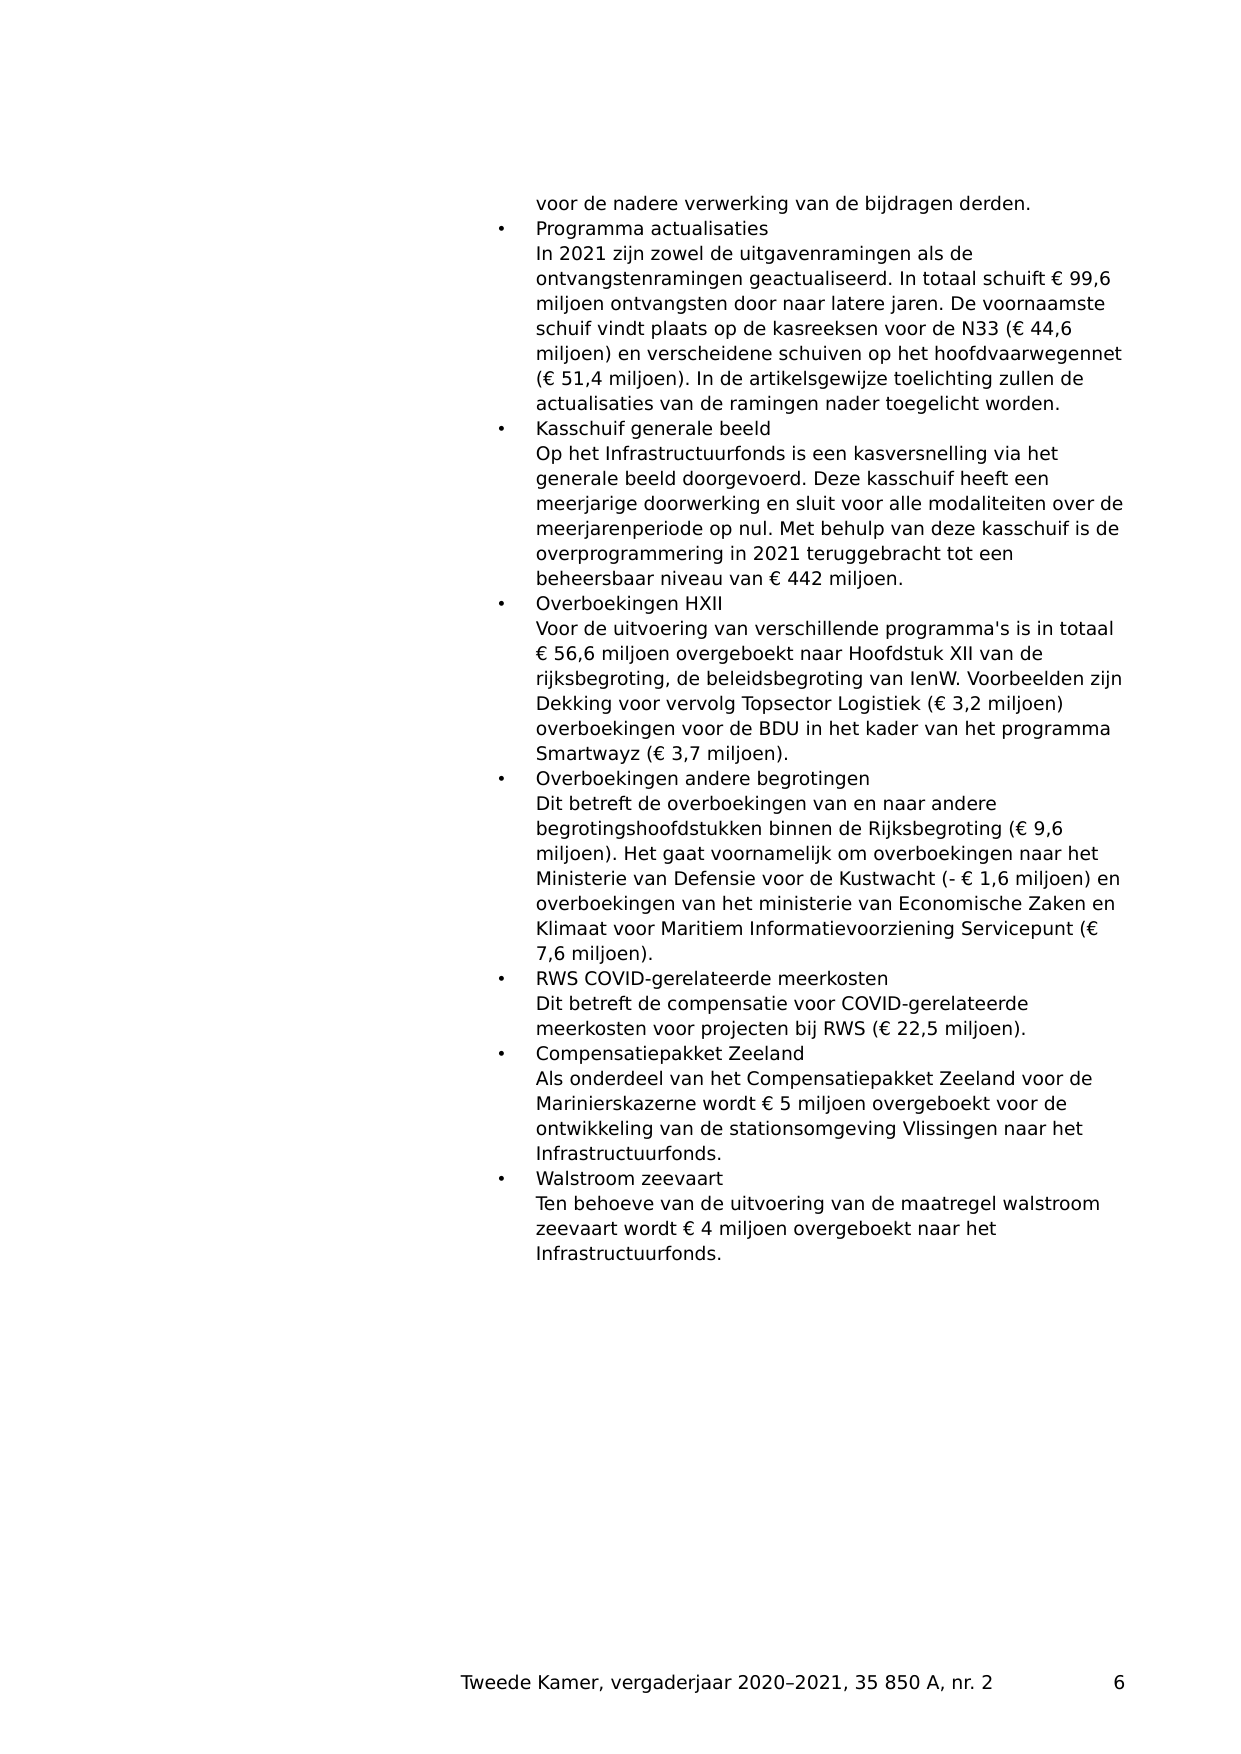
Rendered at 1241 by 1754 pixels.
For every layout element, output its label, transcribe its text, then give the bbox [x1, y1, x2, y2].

list In 2021 zijn zowel de uitgavenramingen als de ontvangstenramingen geactualiseerd. In totaal schuift € 99,6 miljoen ontvangsten door naar latere jaren. De voornaamste schuif vindt plaats op de kasreeksen voor de N33 (€ 44,6 miljoen) en verscheidene schuiven op het hoofdvaarwegennet (€ 51,4 miljoen). In de artikelsgewijze toelichting zullen de actualisaties van de ramingen nader toegelicht worden. [498, 241, 1125, 416]
list voor de nadere verwerking van de bijdragen derden. [498, 191, 1125, 216]
list RWS COVID-gerelateerde meerkosten [498, 966, 1125, 991]
list Dit betreft de overboekingen van en naar andere begrotingshoofdstukken binnen de Rijksbegroting (€ 9,6 miljoen). Het gaat voornamelijk om overboekingen naar het Ministerie van Defensie voor de Kustwacht (- € 1,6 miljoen) en overboekingen van het ministerie van Economische Zaken en Klimaat voor Maritiem Informatievoorziening Servicepunt (€ 7,6 miljoen). [498, 791, 1125, 966]
list Ten behoeve van de uitvoering van de maatregel walstroom zeevaart wordt € 4 miljoen overgeboekt naar het Infrastructuurfonds. [498, 1191, 1125, 1266]
list Walstroom zeevaart [498, 1166, 1125, 1191]
list Kasschuif generale beeld [498, 416, 1125, 441]
list Dit betreft de compensatie voor COVID-gerelateerde meerkosten voor projecten bij RWS (€ 22,5 miljoen). [498, 991, 1125, 1041]
list Compensatiepakket Zeeland [498, 1041, 1125, 1066]
list Overboekingen andere begrotingen [498, 766, 1125, 791]
list Overboekingen HXII [498, 591, 1125, 616]
list Op het Infrastructuurfonds is een kasversnelling via het generale beeld doorgevoerd. Deze kasschuif heeft een meerjarige doorwerking en sluit voor alle modaliteiten over de meerjarenperiode op nul. Met behulp van deze kasschuif is de overprogrammering in 2021 teruggebracht tot een beheersbaar niveau van € 442 miljoen. [498, 441, 1125, 591]
list Voor de uitvoering van verschillende programma's is in totaal € 56,6 miljoen overgeboekt naar Hoofdstuk XII van de rijksbegroting, de beleidsbegroting van IenW. Voorbeelden zijn Dekking voor vervolg Topsector Logistiek (€ 3,2 miljoen) overboekingen voor de BDU in het kader van het programma Smartwayz (€ 3,7 miljoen). [498, 616, 1125, 766]
list Als onderdeel van het Compensatiepakket Zeeland voor de Marinierskazerne wordt € 5 miljoen overgeboekt voor de ontwikkeling van de stationsomgeving Vlissingen naar het Infrastructuurfonds. [498, 1066, 1125, 1166]
list Programma actualisaties [498, 216, 1125, 241]
